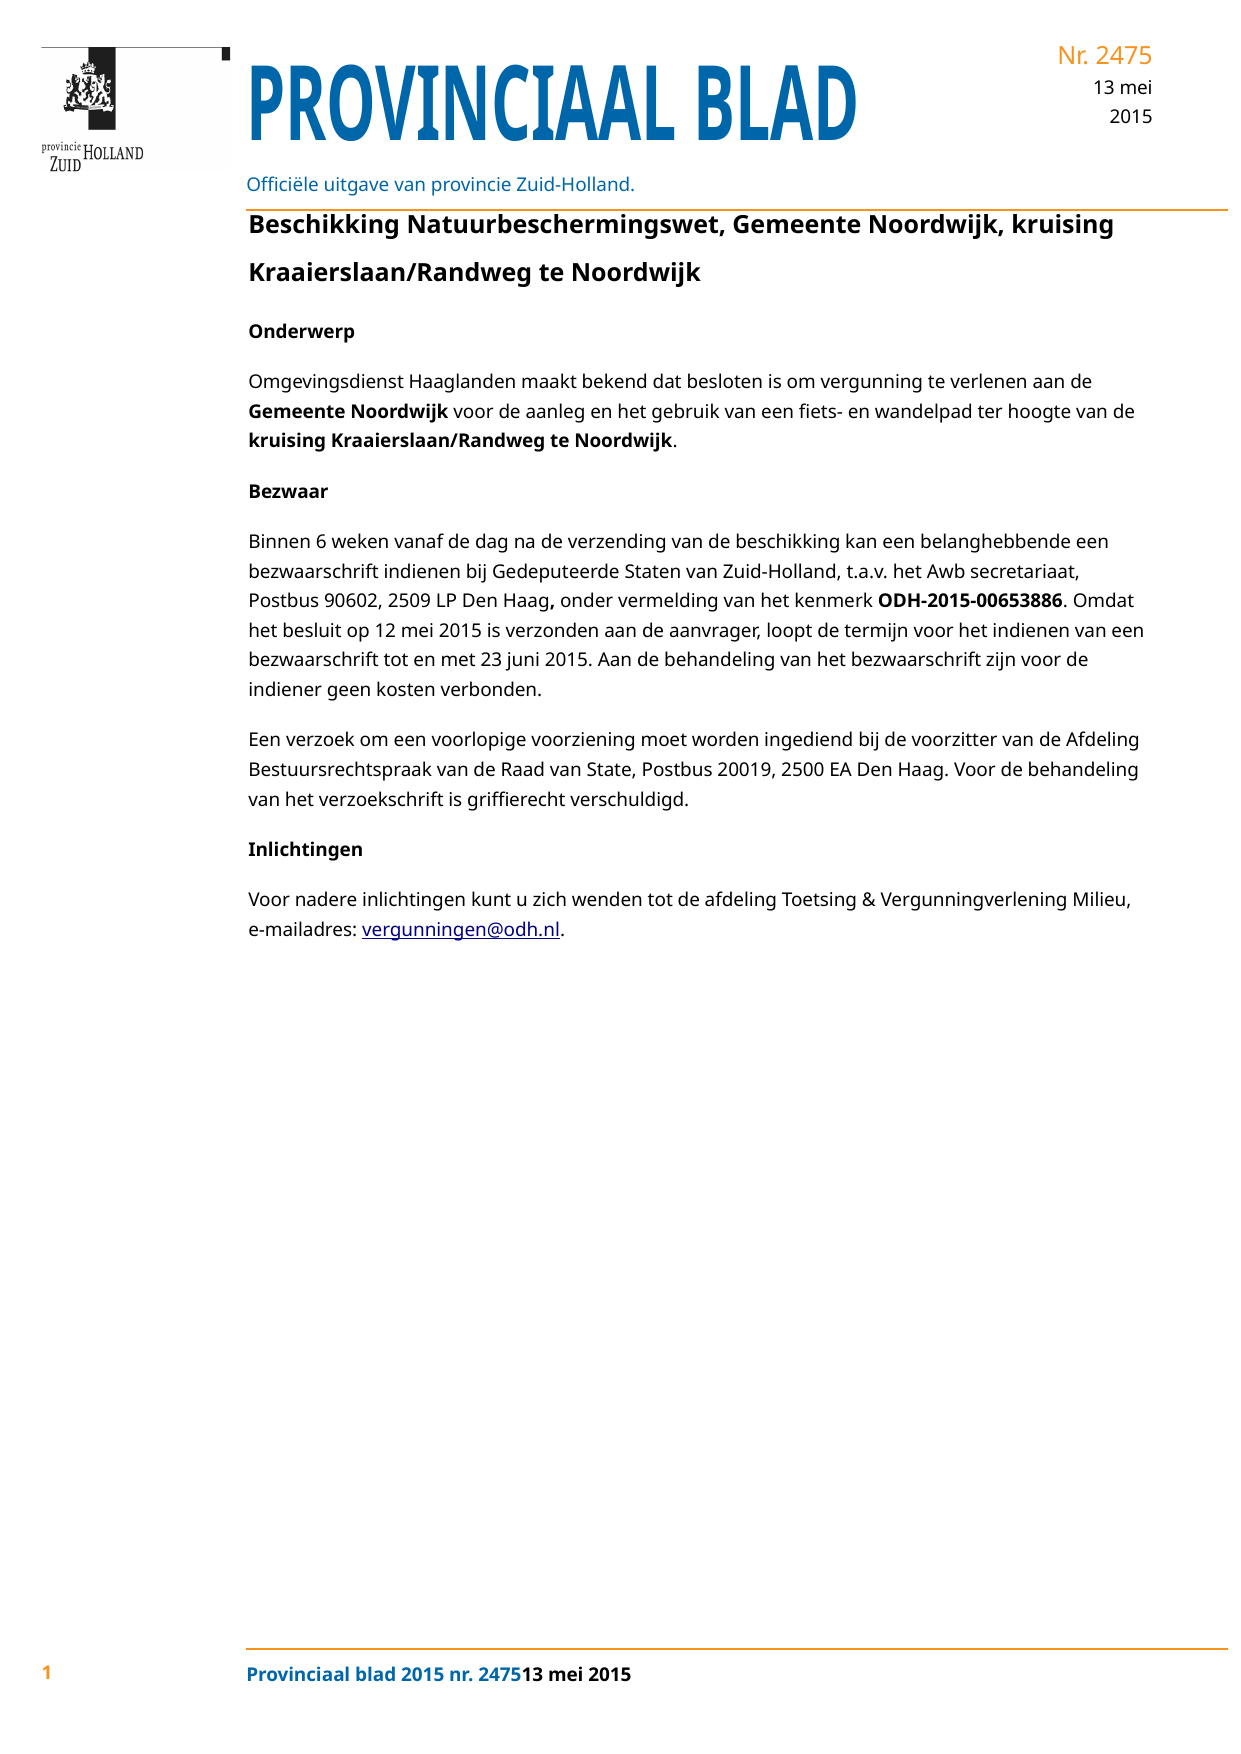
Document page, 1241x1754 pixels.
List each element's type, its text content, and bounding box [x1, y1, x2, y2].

text Inlichtingen [248, 836, 1152, 862]
text Bezwaar [248, 478, 1152, 504]
text Voor nadere inlichtingen kunt u zich wenden tot de afdeling Toetsing & Vergunningverlening Milieu, e-mailadres: vergunningen@odh.nl. [248, 887, 1152, 942]
text Beschikking Natuurbeschermingswet, Gemeente Noordwijk, kruising Kraaierslaan/Randweg te Noordwijk [248, 211, 1152, 288]
text Een verzoek om een voorlopige voorziening moet worden ingediend bij de voorzitter van de Afdeling Bestuursrechtspraak van de Raad van State, Postbus 20019, 2500 EA Den Haag. Voor de behandeling van het verzoekschrift is griffierecht verschuldigd. [248, 727, 1152, 812]
text Onderwerp [248, 318, 1152, 344]
picture [41, 47, 231, 172]
text Binnen 6 weken vanaf de dag na de verzending van de beschikking kan een belanghebbende een bezwaarschrift indienen bij Gedeputeerde Staten van Zuid-Holland, t.a.v. het Awb secretariaat, Postbus 90602, 2509 LP Den Haag, onder vermelding van het kenmerk ODH-2015-00653886. Omdat het besluit op 12 mei 2015 is verzonden aan de aanvrager, loopt de termijn voor het indienen van een bezwaarschrift tot en met 23 juni 2015. Aan de behandeling van het bezwaarschrift zijn voor de indiener geen kosten verbonden. [248, 528, 1152, 702]
text Omgevingsdienst Haaglanden maakt bekend dat besloten is om vergunning te verlenen aan de Gemeente Noordwijk voor de aanleg en het gebruik van een fiets- en wandelpad ter hoogte van de kruising Kraaierslaan/Randweg te Noordwijk. [248, 368, 1152, 453]
